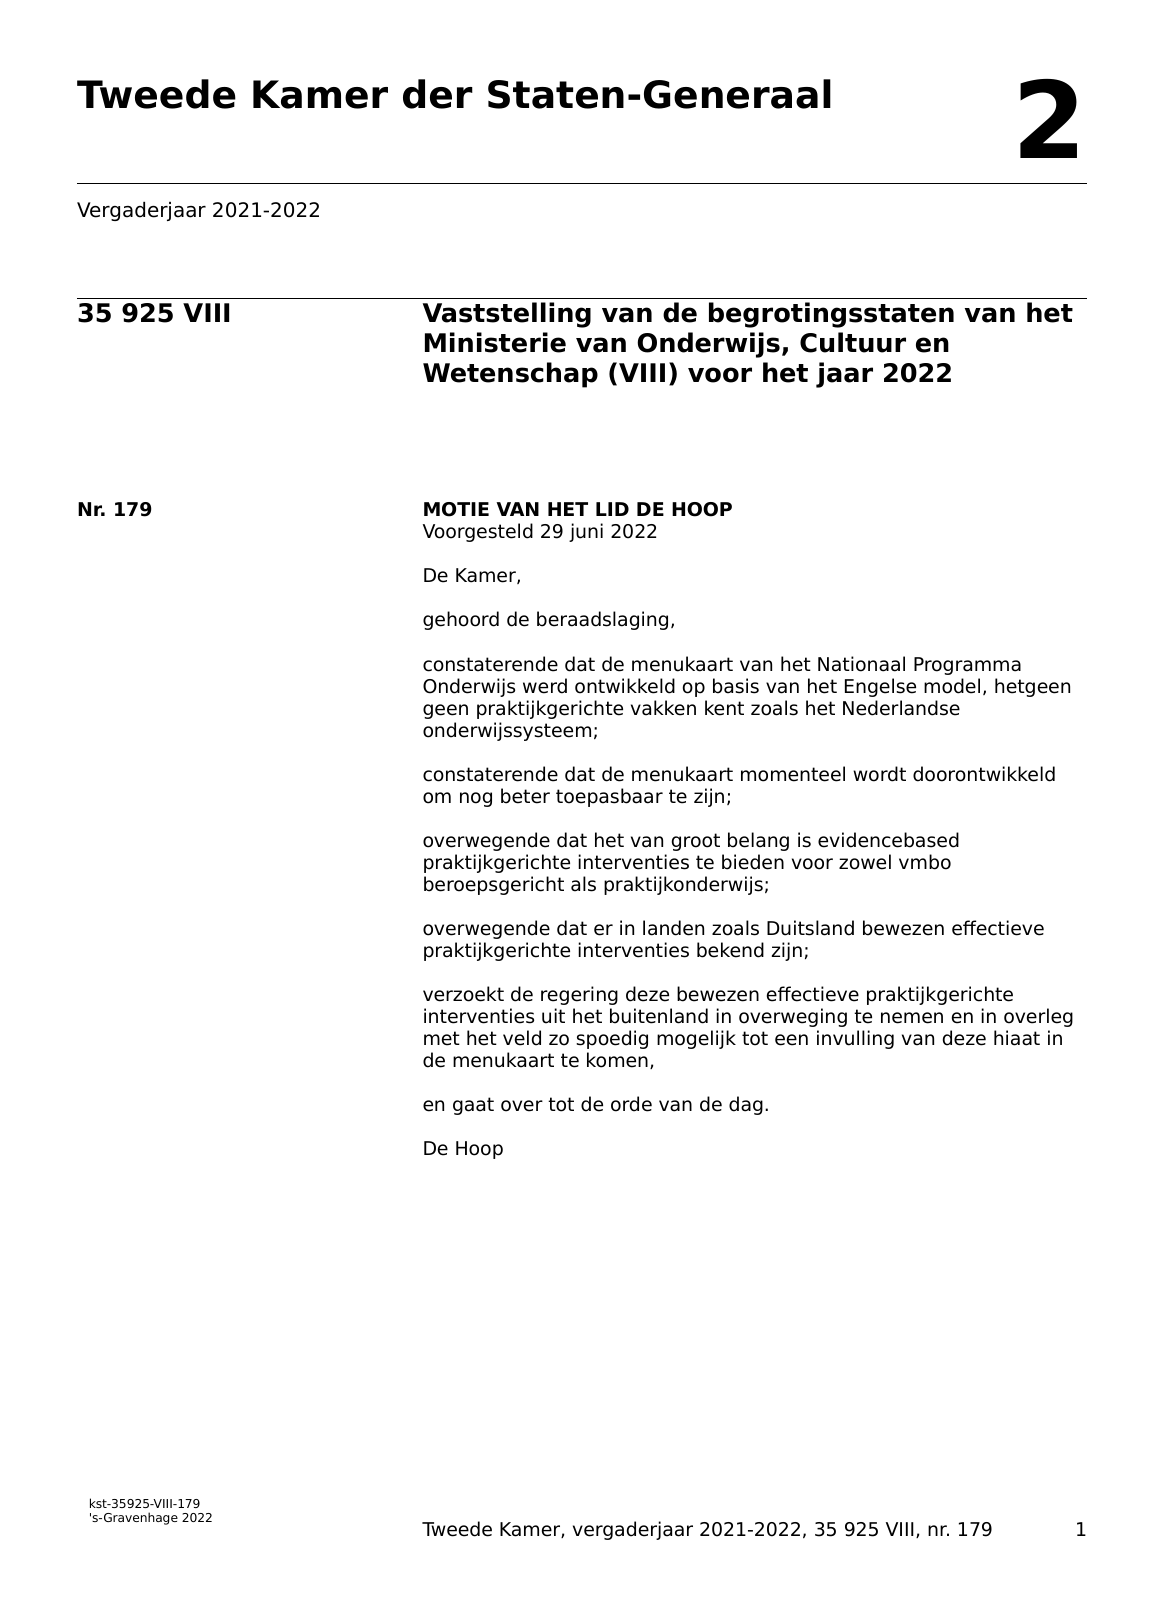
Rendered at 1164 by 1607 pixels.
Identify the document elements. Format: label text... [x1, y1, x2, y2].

text constaterende dat de menukaart van het Nationaal Programma Onderwijs werd ontwikkeld op basis van het Engelse model, hetgeen geen praktijkgerichte vakken kent zoals het Nederlandse onderwijssysteem; [422, 653, 1087, 741]
text overwegende dat er in landen zoals Duitsland bewezen effectieve praktijkgerichte interventies bekend zijn; [422, 918, 1087, 962]
text overwegende dat het van groot belang is evidencebased praktijkgerichte interventies te bieden voor zowel vmbo beroepsgericht als praktijkonderwijs; [422, 830, 1087, 896]
text constaterende dat de menukaart momenteel wordt doorontwikkeld om nog beter toepasbaar te zijn; [422, 764, 1087, 808]
table_header 2 [886, 59, 1087, 183]
text Voorgesteld 29 juni 2022 [422, 521, 1087, 543]
text en gaat over tot de orde van de dag. [422, 1094, 1087, 1116]
text De Hoop [422, 1138, 1087, 1160]
text 's-Gravenhage 2022 [88, 1511, 323, 1525]
table_header Tweede Kamer der Staten-Generaal [77, 59, 886, 183]
subtitle Nr. 179 MOTIE VAN HET LID DE HOOP [77, 499, 1087, 521]
table_cell Vergaderjaar 2021-2022 [77, 184, 1087, 298]
text kst-35925-VIII-179 [88, 1497, 323, 1511]
subtitle 35 925 VIII Vaststelling van de begrotingsstaten van het Ministerie van Onderwijs, Cultuur en Wetenschap (VIII) voor het jaar 2022 [77, 299, 1087, 388]
text verzoekt de regering deze bewezen effectieve praktijkgerichte interventies uit het buitenland in overweging te nemen en in overleg met het veld zo spoedig mogelijk tot een invulling van deze hiaat in de menukaart te komen, [422, 984, 1087, 1072]
text gehoord de beraadslaging, [422, 609, 1087, 631]
text De Kamer, [422, 565, 1087, 587]
